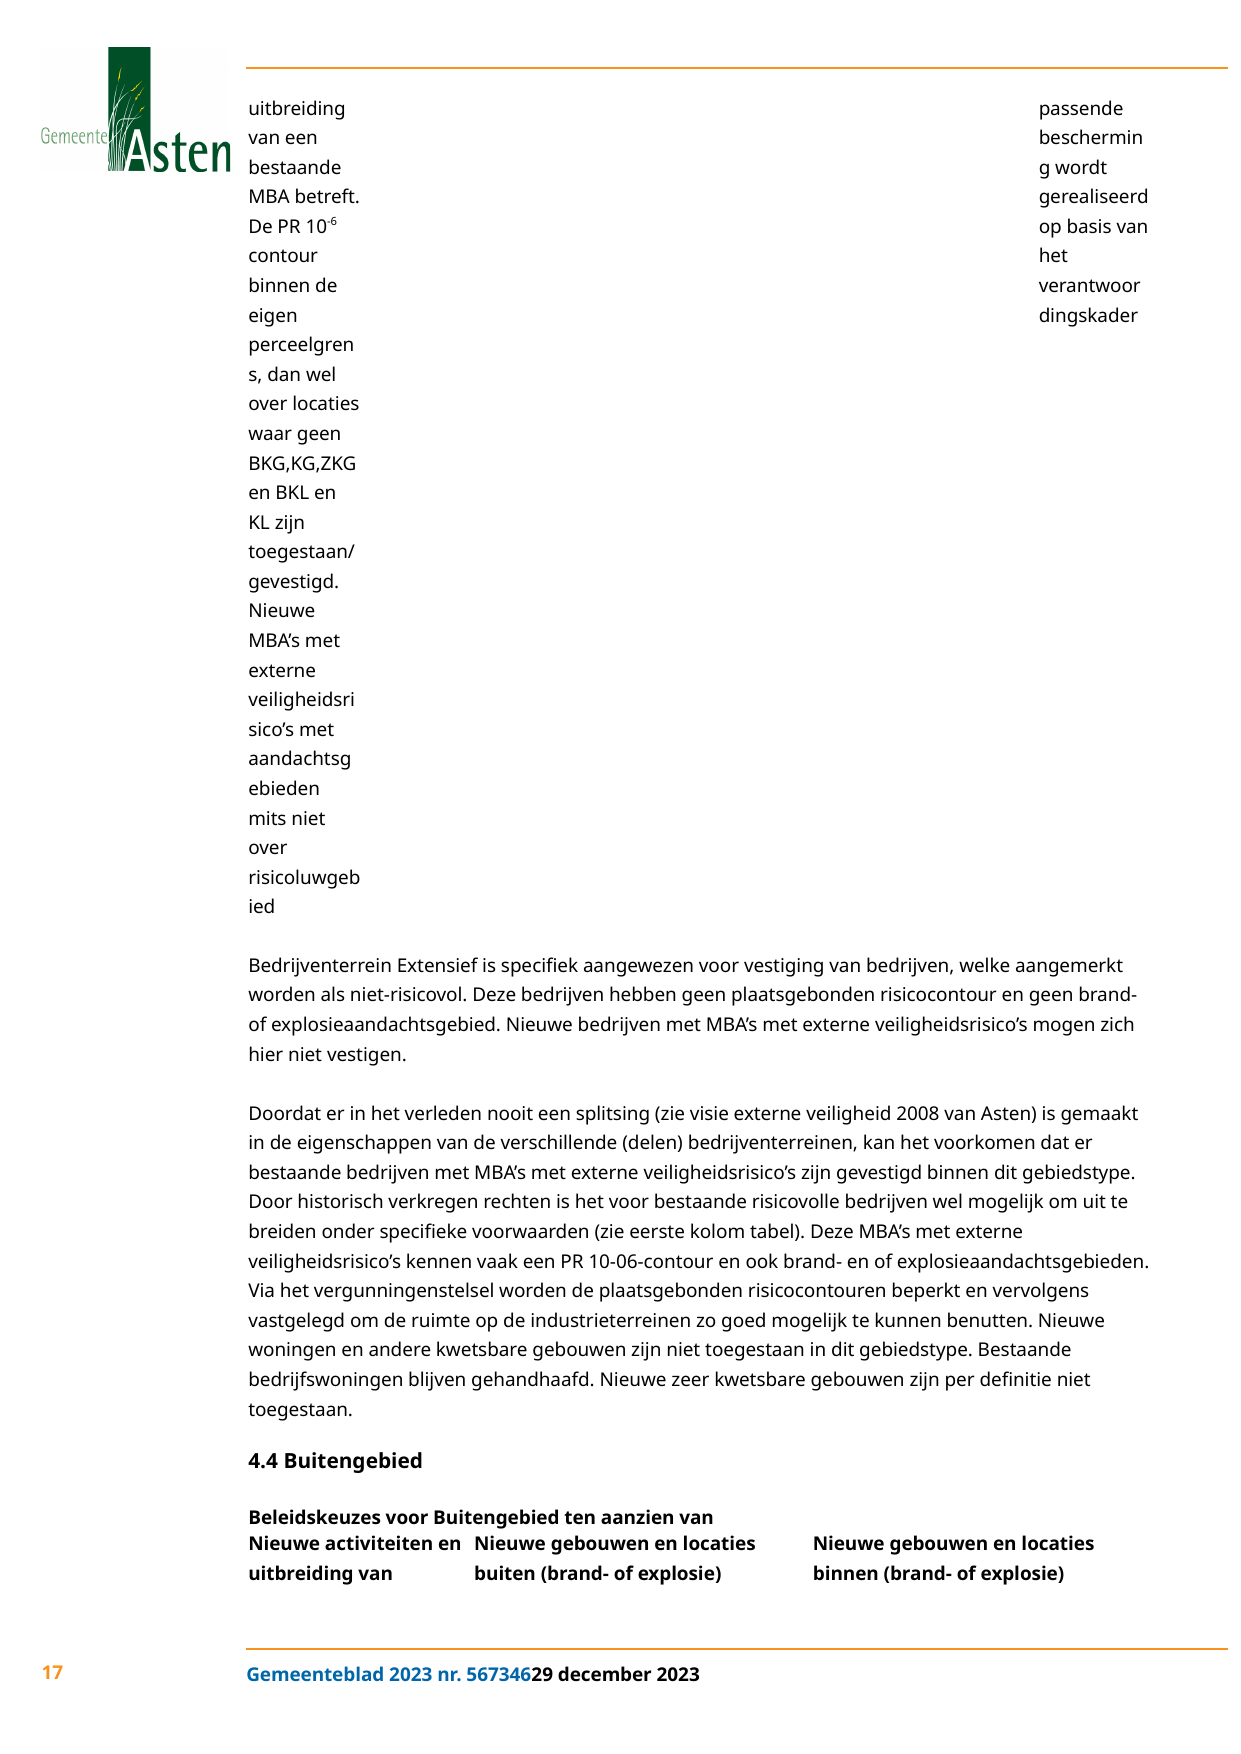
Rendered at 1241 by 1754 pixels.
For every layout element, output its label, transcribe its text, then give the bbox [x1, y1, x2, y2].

table_cell Nieuwe gebouwen en locaties binnen (brand- of explosie) [813, 1530, 1152, 1585]
table_cell [926, 95, 1038, 919]
text 4.4 Buitengebied [248, 1446, 1152, 1475]
table_cell Nieuwe activiteiten en uitbreiding van [248, 1530, 474, 1585]
picture [41, 47, 231, 172]
table_cell [700, 95, 813, 919]
table_cell [813, 95, 926, 919]
table_cell [474, 95, 587, 919]
text Doordat er in het verleden nooit een splitsing (zie visie externe veiligheid 2008 van Asten) is gemaakt in de eigenschappen van de verschillende (delen) bedrijventerreinen, kan het voorkomen dat er bestaande bedrijven met MBA’s met externe veiligheidsrisico’s zijn gevestigd binnen dit gebiedstype. Door historisch verkregen rechten is het voor bestaande risicovolle bedrijven wel mogelijk om uit te breiden onder specifieke voorwaarden (zie eerste kolom tabel). Deze MBA’s met externe veiligheidsrisico’s kennen vaak een PR 10-06-contour en ook brand- en of explosieaandachtsgebieden. Via het vergunningenstelsel worden de plaatsgebonden risicocontouren beperkt en vervolgens vastgelegd om de ruimte op de industrieterreinen zo goed mogelijk te kunnen benutten. Nieuwe woningen en andere kwetsbare gebouwen zijn niet toegestaan in dit gebiedstype. Bestaande bedrijfswoningen blijven gehandhaafd. Nieuwe zeer kwetsbare gebouwen zijn per definitie niet toegestaan. [248, 1100, 1152, 1422]
table_cell passende bescherming wordt gerealiseerd op basis van het verantwoordingskader [1039, 95, 1152, 919]
table_header Beleidskeuzes voor Buitengebied ten aanzien van [248, 1504, 1152, 1530]
table_cell Nieuwe gebouwen en locaties buiten (brand- of explosie) [474, 1530, 813, 1585]
text Bedrijventerrein Extensief is specifiek aangewezen voor vestiging van bedrijven, welke aangemerkt worden als niet-risicovol. Deze bedrijven hebben geen plaatsgebonden risicocontour en geen brand- of explosieaandachtsgebied. Nieuwe bedrijven met MBA’s met externe veiligheidsrisico’s mogen zich hier niet vestigen. [248, 952, 1152, 1067]
table_cell uitbreiding van een bestaande MBA betreft. De PR 10-6 contour binnen de eigen perceelgrens, dan wel over locaties waar geen BKG,KG,ZKG en BKL en KL zijn toegestaan/gevestigd. Nieuwe MBA’s met externe veiligheidsrisico’s met aandachtsgebieden mits niet over risicoluwgebied [248, 95, 361, 919]
table_cell [587, 95, 700, 919]
table_cell [361, 95, 474, 919]
